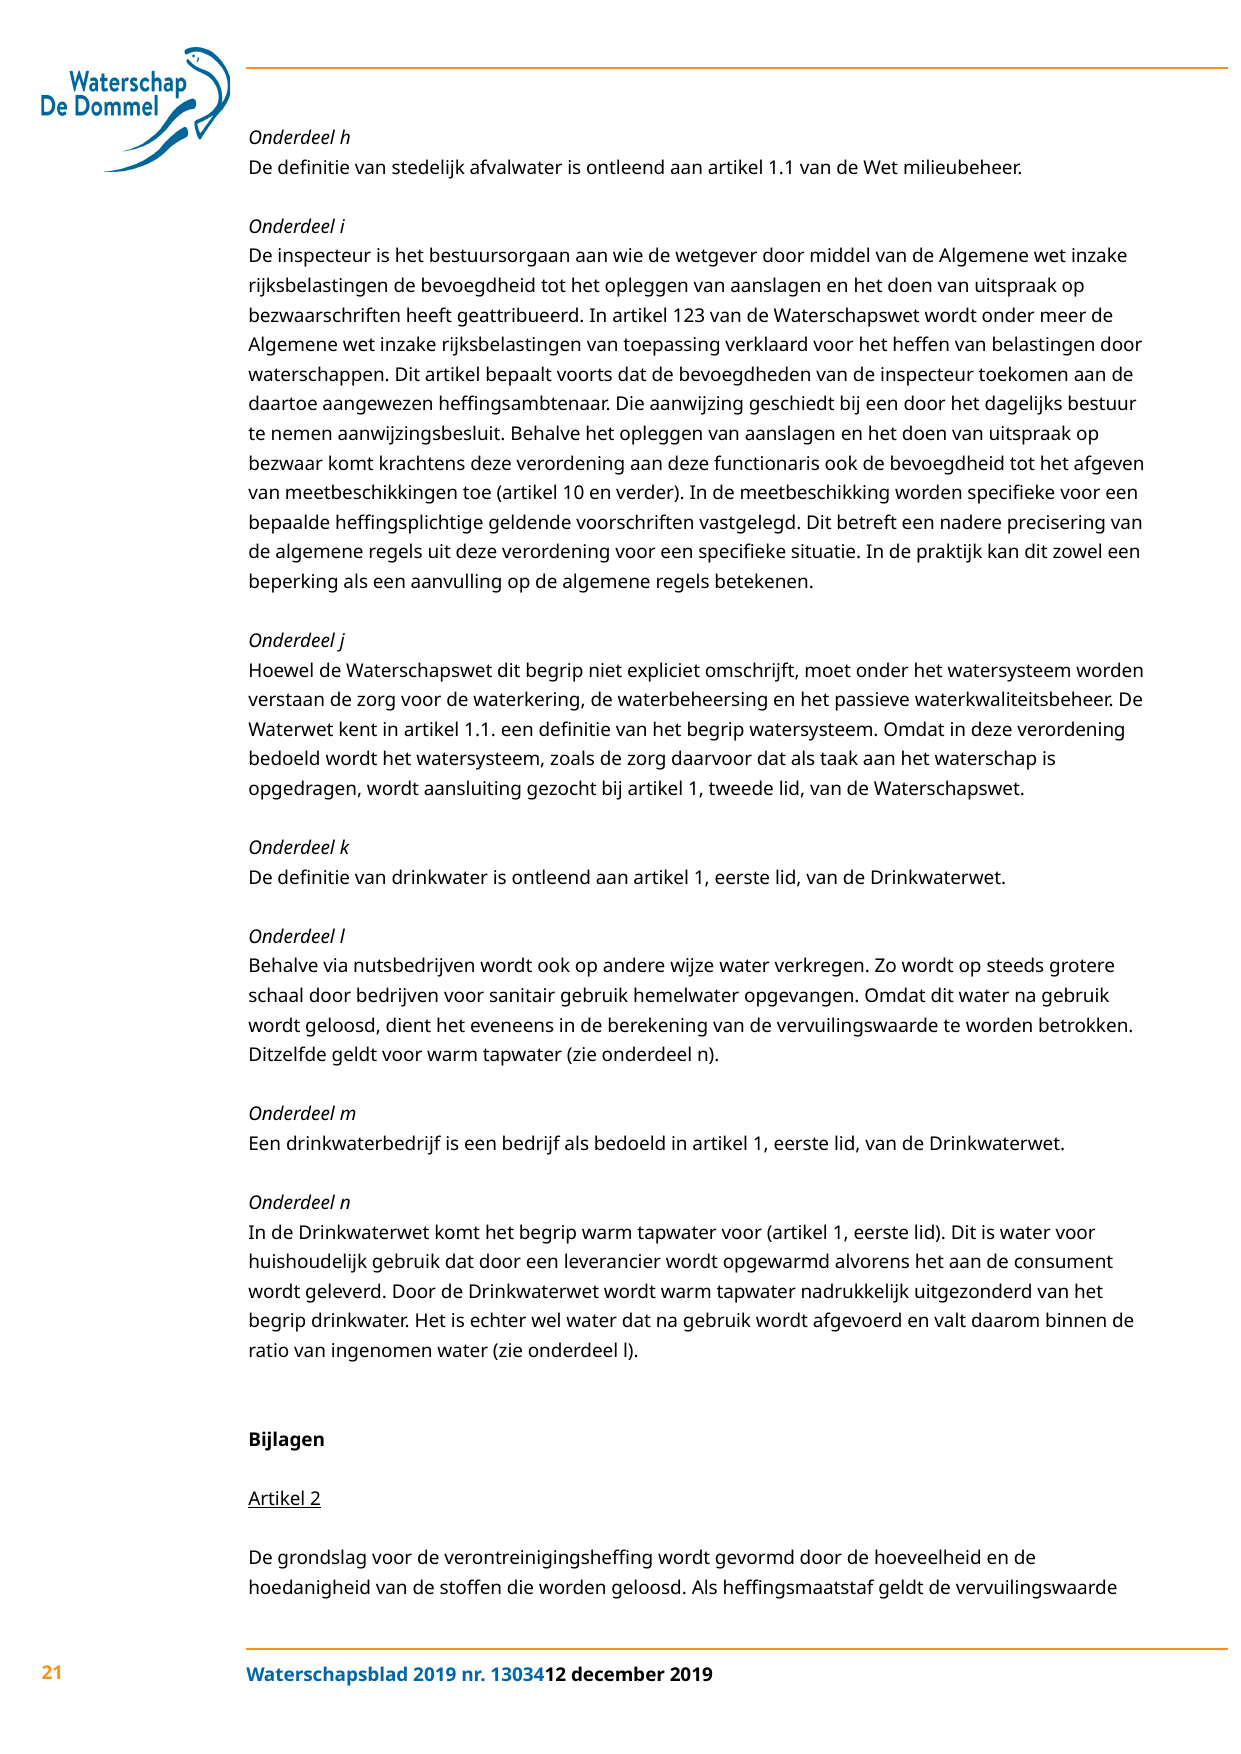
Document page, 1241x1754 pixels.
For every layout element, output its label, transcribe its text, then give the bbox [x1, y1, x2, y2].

text Onderdeel h [248, 124, 1152, 150]
text De inspecteur is het bestuursorgaan aan wie de wetgever door middel van de Algemene wet inzake rijksbelastingen de bevoegdheid tot het opleggen van aanslagen en het doen van uitspraak op bezwaarschriften heeft geattribueerd. In artikel 123 van de Waterschapswet wordt onder meer de Algemene wet inzake rijksbelastingen van toepassing verklaard voor het heffen van belastingen door waterschappen. Dit artikel bepaalt voorts dat de bevoegdheden van de inspecteur toekomen aan de daartoe aangewezen heffingsambtenaar. Die aanwijzing geschiedt bij een door het dagelijks bestuur te nemen aanwijzingsbesluit. Behalve het opleggen van aanslagen en het doen van uitspraak op bezwaar komt krachtens deze verordening aan deze functionaris ook de bevoegdheid tot het afgeven van meetbeschikkingen toe (artikel 10 en verder). In de meetbeschikking worden specifieke voor een bepaalde heffingsplichtige geldende voorschriften vastgelegd. Dit betreft een nadere precisering van de algemene regels uit deze verordening voor een specifieke situatie. In de praktijk kan dit zowel een beperking als een aanvulling op de algemene regels betekenen. [248, 243, 1152, 594]
picture [198, 118, 210, 131]
text Een drinkwaterbedrijf is een bedrijf als bedoeld in artikel 1, eerste lid, van de Drinkwaterwet. [248, 1130, 1152, 1156]
text Onderdeel l [248, 923, 1152, 949]
text De definitie van stedelijk afvalwater is ontleend aan artikel 1.1 van de Wet milieubeheer. [248, 154, 1152, 180]
text Onderdeel i [248, 213, 1152, 239]
text Onderdeel m [248, 1101, 1152, 1126]
picture [45, 99, 51, 111]
text Artikel 2 [248, 1485, 1152, 1511]
text Onderdeel n [248, 1189, 1152, 1215]
text De grondslag voor de verontreinigingsheffing wordt gevormd door de hoeveelheid en de hoedanigheid van de stoffen die worden geloosd. Als heffingsmaatstaf geldt de vervuilingswaarde [248, 1544, 1152, 1600]
picture [41, 47, 231, 172]
picture [204, 47, 231, 76]
text Onderdeel j [248, 627, 1152, 653]
text Bijlagen [248, 1426, 1152, 1452]
text De definitie van drinkwater is ontleend aan artikel 1, eerste lid, van de Drinkwaterwet. [248, 864, 1152, 890]
text Hoewel de Waterschapswet dit begrip niet expliciet omschrijft, moet onder het watersysteem worden verstaan de zorg voor de waterkering, de waterbeheersing en het passieve waterkwaliteitsbeheer. De Waterwet kent in artikel 1.1. een definitie van het begrip watersysteem. Omdat in deze verordening bedoeld wordt het watersysteem, zoals de zorg daarvoor dat als taak aan het waterschap is opgedragen, wordt aansluiting gezocht bij artikel 1, tweede lid, van de Waterschapswet. [248, 657, 1152, 801]
text Onderdeel k [248, 834, 1152, 860]
text Behalve via nutsbedrijven wordt ook op andere wijze water verkregen. Zo wordt op steeds grotere schaal door bedrijven voor sanitair gebruik hemelwater opgevangen. Omdat dit water na gebruik wordt geloosd, dient het eveneens in de berekening van de vervuilingswaarde te worden betrokken. Ditzelfde geldt voor warm tapwater (zie onderdeel n). [248, 953, 1152, 1067]
text In de Drinkwaterwet komt het begrip warm tapwater voor (artikel 1, eerste lid). Dit is water voor huishoudelijk gebruik dat door een leverancier wordt opgewarmd alvorens het aan de consument wordt geleverd. Door de Drinkwaterwet wordt warm tapwater nadrukkelijk uitgezonderd van het begrip drinkwater. Het is echter wel water dat na gebruik wordt afgevoerd en valt daarom binnen de ratio van ingenomen water (zie onderdeel l). [248, 1219, 1152, 1363]
